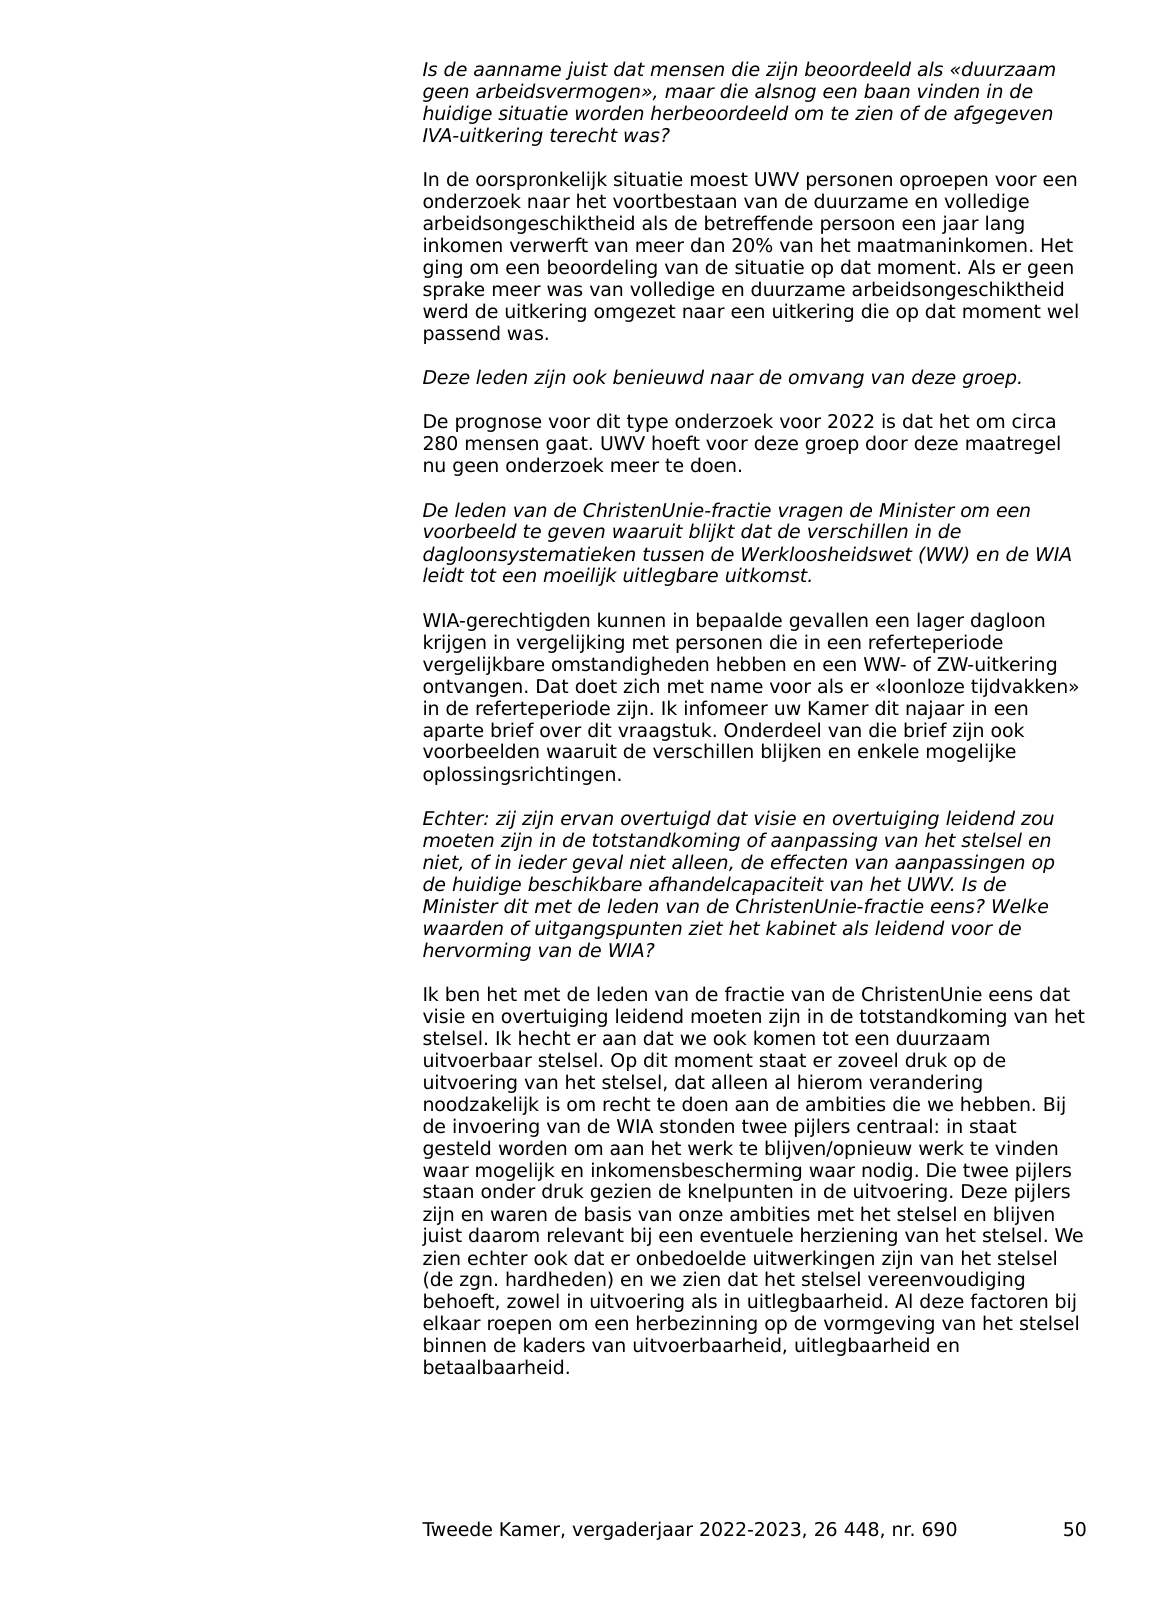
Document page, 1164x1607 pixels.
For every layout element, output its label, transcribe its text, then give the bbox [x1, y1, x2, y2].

text In de oorspronkelijk situatie moest UWV personen oproepen voor een onderzoek naar het voortbestaan van de duurzame en volledige arbeidsongeschiktheid als de betreffende persoon een jaar lang inkomen verwerft van meer dan 20% van het maatmaninkomen. Het ging om een beoordeling van de situatie op dat moment. Als er geen sprake meer was van volledige en duurzame arbeidsongeschiktheid werd de uitkering omgezet naar een uitkering die op dat moment wel passend was. [422, 169, 1087, 345]
text Ik ben het met de leden van de fractie van de ChristenUnie eens dat visie en overtuiging leidend moeten zijn in de totstandkoming van het stelsel. Ik hecht er aan dat we ook komen tot een duurzaam uitvoerbaar stelsel. Op dit moment staat er zoveel druk op de uitvoering van het stelsel, dat alleen al hierom verandering noodzakelijk is om recht te doen aan de ambities die we hebben. Bij de invoering van de WIA stonden twee pijlers centraal: in staat gesteld worden om aan het werk te blijven/opnieuw werk te vinden waar mogelijk en inkomensbescherming waar nodig. Die twee pijlers staan onder druk gezien de knelpunten in de uitvoering. Deze pijlers zijn en waren de basis van onze ambities met het stelsel en blijven juist daarom relevant bij een eventuele herziening van het stelsel. We zien echter ook dat er onbedoelde uitwerkingen zijn van het stelsel (de zgn. hardheden) en we zien dat het stelsel vereenvoudiging behoeft, zowel in uitvoering als in uitlegbaarheid. Al deze factoren bij elkaar roepen om een herbezinning op de vormgeving van het stelsel binnen de kaders van uitvoerbaarheid, uitlegbaarheid en betaalbaarheid. [422, 984, 1087, 1379]
text De prognose voor dit type onderzoek voor 2022 is dat het om circa 280 mensen gaat. UWV hoeft voor deze groep door deze maatregel nu geen onderzoek meer te doen. [422, 411, 1087, 477]
text De leden van de ChristenUnie-fractie vragen de Minister om een voorbeeld te geven waaruit blijkt dat de verschillen in de dagloonsystematieken tussen de Werkloosheidswet (WW) en de WIA leidt tot een moeilijk uitlegbare uitkomst. [422, 499, 1087, 587]
text Is de aanname juist dat mensen die zijn beoordeeld als «duurzaam geen arbeidsvermogen», maar die alsnog een baan vinden in de huidige situatie worden herbeoordeeld om te zien of de afgegeven IVA-uitkering terecht was? [422, 59, 1087, 147]
text Deze leden zijn ook benieuwd naar de omvang van deze groep. [422, 367, 1087, 389]
text WIA-gerechtigden kunnen in bepaalde gevallen een lager dagloon krijgen in vergelijking met personen die in een referteperiode vergelijkbare omstandigheden hebben en een WW- of ZW-uitkering ontvangen. Dat doet zich met name voor als er «loonloze tijdvakken» in de referteperiode zijn. Ik infomeer uw Kamer dit najaar in een aparte brief over dit vraagstuk. Onderdeel van die brief zijn ook voorbeelden waaruit de verschillen blijken en enkele mogelijke oplossingsrichtingen. [422, 609, 1087, 785]
text Echter: zij zijn ervan overtuigd dat visie en overtuiging leidend zou moeten zijn in de totstandkoming of aanpassing van het stelsel en niet, of in ieder geval niet alleen, de effecten van aanpassingen op de huidige beschikbare afhandelcapaciteit van het UWV. Is de Minister dit met de leden van de ChristenUnie-fractie eens? Welke waarden of uitgangspunten ziet het kabinet als leidend voor de hervorming van de WIA? [422, 808, 1087, 961]
